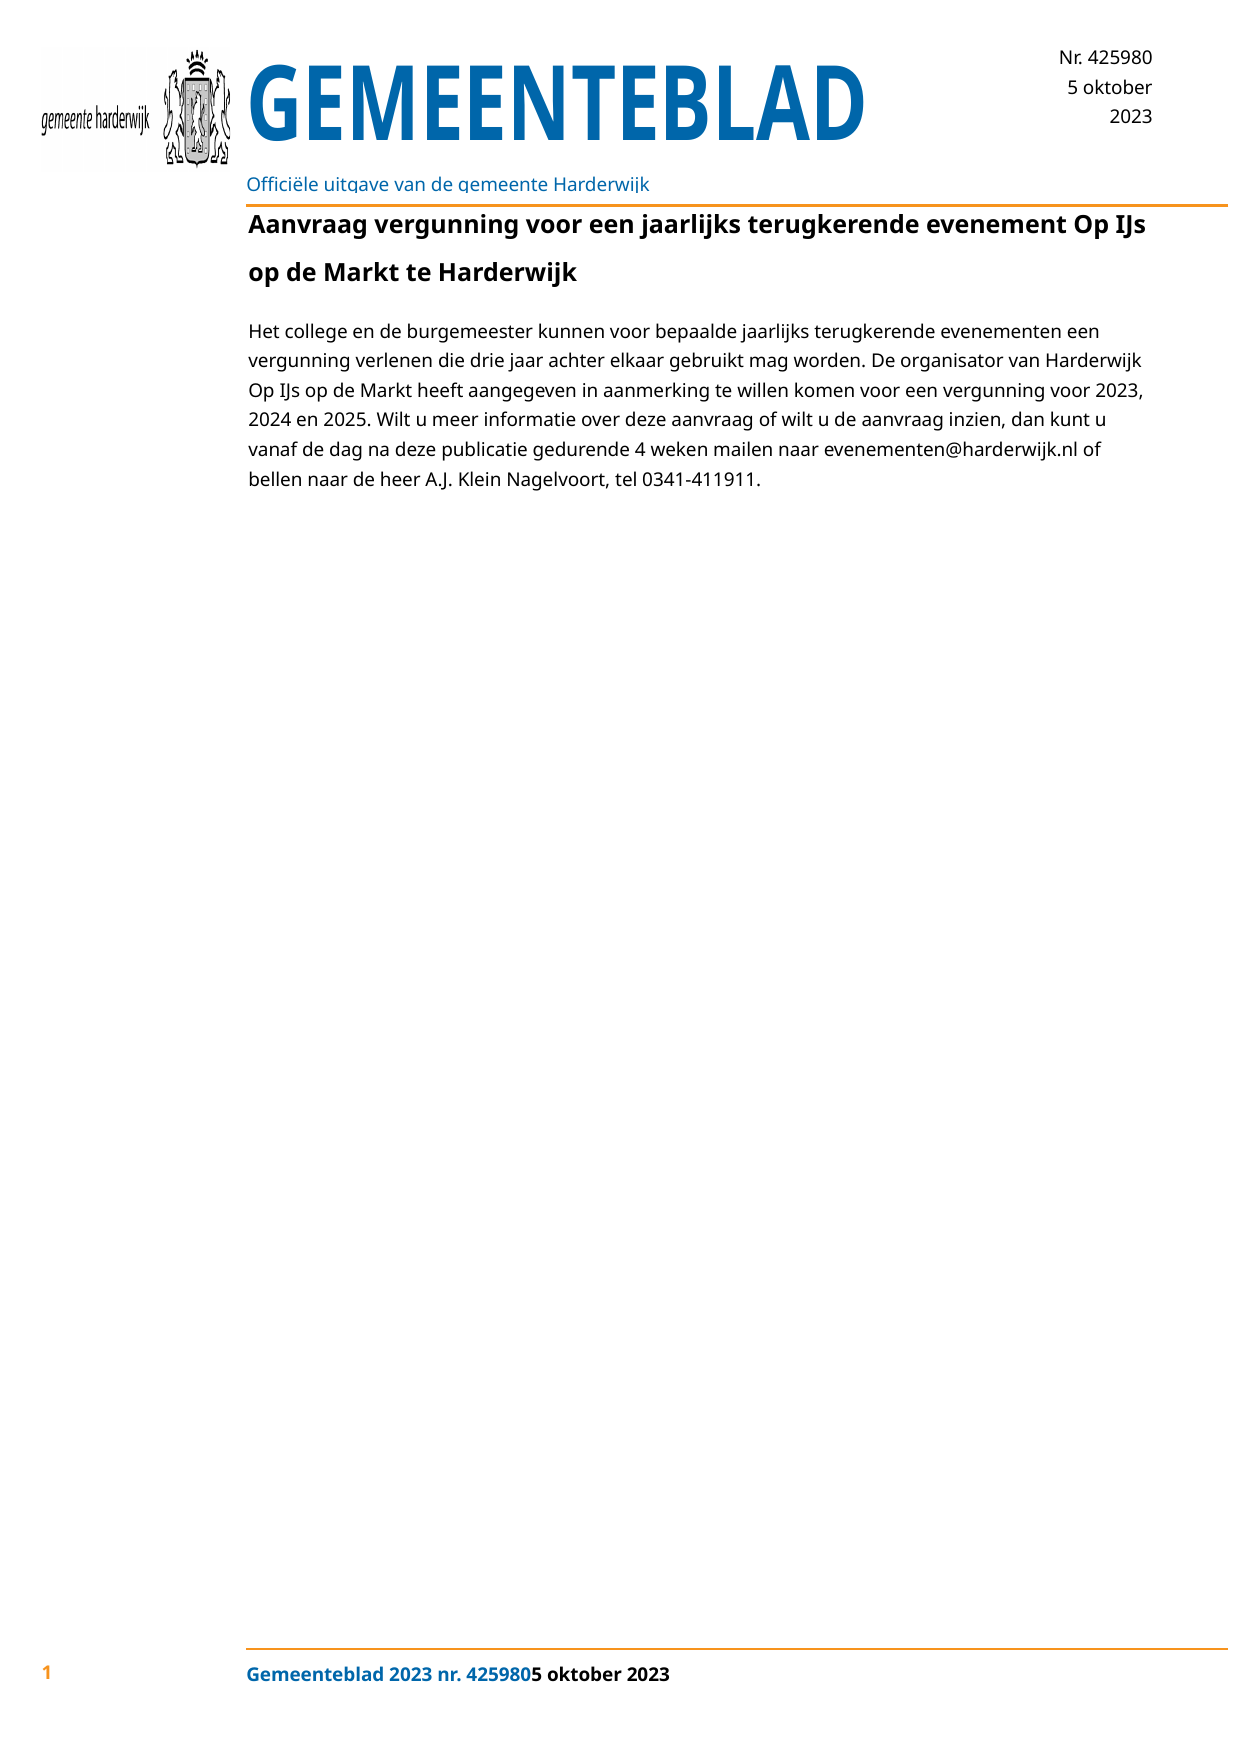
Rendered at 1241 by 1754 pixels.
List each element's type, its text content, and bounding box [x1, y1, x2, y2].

text Het college en de burgemeester kunnen voor bepaalde jaarlijks terugkerende evenementen een vergunning verlenen die drie jaar achter elkaar gebruikt mag worden. De organisator van Harderwijk Op IJs op de Markt heeft aangegeven in aanmerking te willen komen voor een vergunning voor 2023, 2024 en 2025. Wilt u meer informatie over deze aanvraag of wilt u de aanvraag inzien, dan kunt u vanaf de dag na deze publicatie gedurende 4 weken mailen naar evenementen@harderwijk.nl of bellen naar de heer A.J. Klein Nagelvoort, tel 0341-411911. [248, 318, 1152, 492]
text Aanvraag vergunning voor een jaarlijks terugkerende evenement Op IJs op de Markt te Harderwijk [248, 207, 1152, 288]
picture [41, 47, 231, 172]
